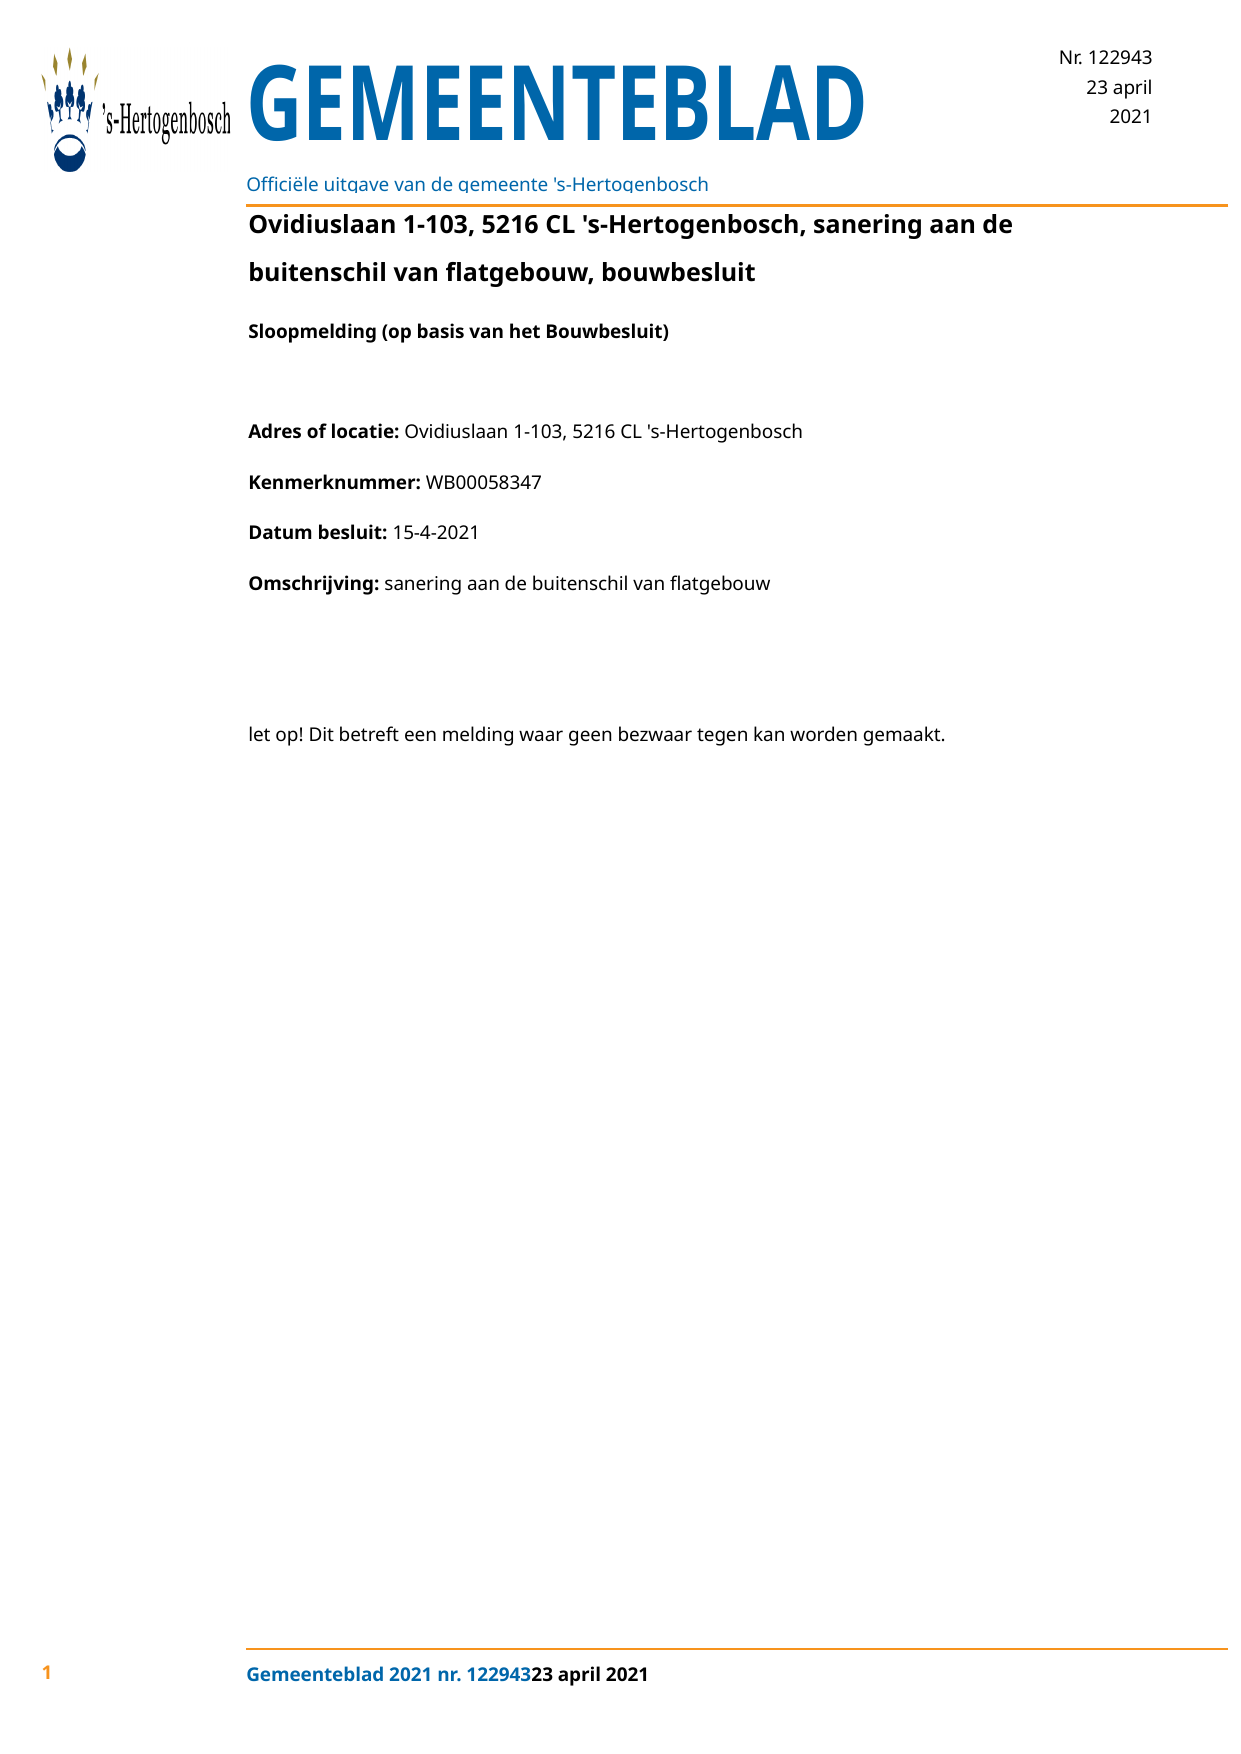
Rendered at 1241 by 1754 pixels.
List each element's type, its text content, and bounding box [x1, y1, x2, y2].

text Datum besluit: 15-4-2021 [248, 519, 1152, 545]
text Adres of locatie: Ovidiuslaan 1-103, 5216 CL 's-Hertogenbosch [248, 419, 1152, 444]
text Sloopmelding (op basis van het Bouwbesluit) [248, 318, 1152, 344]
text Kenmerknummer: WB00058347 [248, 469, 1152, 495]
text Ovidiuslaan 1-103, 5216 CL 's-Hertogenbosch, sanering aan de buitenschil van flatgebouw, bouwbesluit [248, 207, 1152, 288]
text Omschrijving: sanering aan de buitenschil van flatgebouw [248, 570, 1152, 596]
picture [41, 47, 231, 172]
text let op! Dit betreft een melding waar geen bezwaar tegen kan worden gemaakt. [248, 721, 1152, 747]
